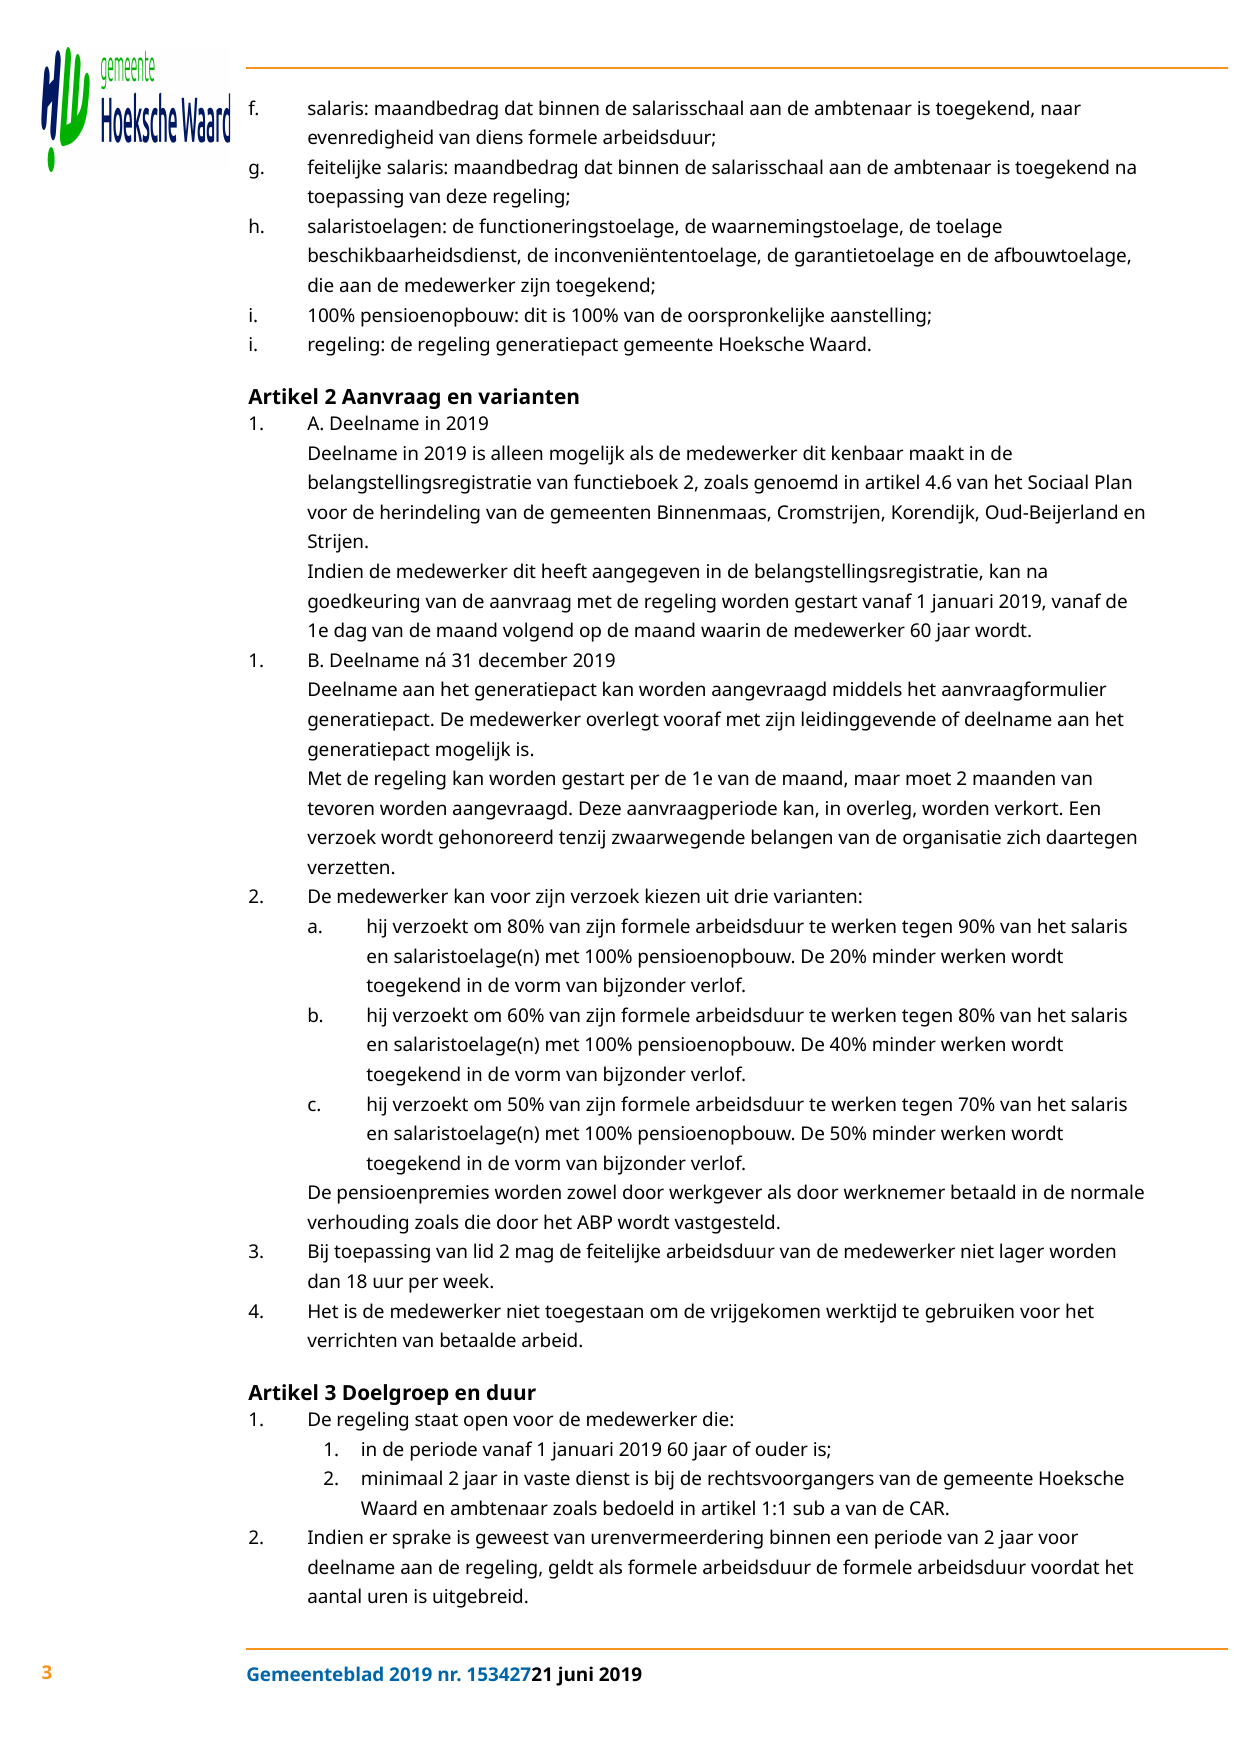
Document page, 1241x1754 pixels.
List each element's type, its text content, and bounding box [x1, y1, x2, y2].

list Het is de medewerker niet toegestaan om de vrijgekomen werktijd te gebruiken voor het verrichten van betaalde arbeid. [248, 1298, 1152, 1353]
text Artikel 2 Aanvraag en varianten [248, 382, 1152, 410]
list feitelijke salaris: maandbedrag dat binnen de salarisschaal aan de ambtenaar is toegekend na toepassing van deze regeling; [248, 154, 1152, 209]
list Bij toepassing van lid 2 mag de feitelijke arbeidsduur van de medewerker niet lager worden dan 18 uur per week. [248, 1239, 1152, 1294]
list Deelname aan het generatiepact kan worden aangevraagd middels het aanvraagformulier generatiepact. De medewerker overlegt vooraf met zijn leidinggevende of deelname aan het generatiepact mogelijk is. [248, 677, 1152, 761]
list hij verzoekt om 80% van zijn formele arbeidsduur te werken tegen 90% van het salaris en salaristoelage(n) met 100% pensioenopbouw. De 20% minder werken wordt toegekend in de vorm van bijzonder verlof. [307, 913, 1152, 998]
list Met de regeling kan worden gestart per de 1e van de maand, maar moet 2 maanden van tevoren worden aangevraagd. Deze aanvraagperiode kan, in overleg, worden verkort. Een verzoek wordt gehonoreerd tenzij zwaarwegende belangen van de organisatie zich daartegen verzetten. [248, 765, 1152, 880]
list salaris: maandbedrag dat binnen de salarisschaal aan de ambtenaar is toegekend, naar evenredigheid van diens formele arbeidsduur; [248, 95, 1152, 150]
picture [41, 47, 231, 172]
list minimaal 2 jaar in vaste dienst is bij de rechtsvoorgangers van de gemeente Hoeksche Waard en ambtenaar zoals bedoeld in artikel 1:1 sub a van de CAR. [323, 1465, 1152, 1521]
list De pensioenpremies worden zowel door werkgever als door werknemer betaald in de normale verhouding zoals die door het ABP wordt vastgesteld. [248, 1179, 1152, 1235]
list Indien de medewerker dit heeft aangegeven in de belangstellingsregistratie, kan na goedkeuring van de aanvraag met de regeling worden gestart vanaf 1 januari 2019, vanaf de 1e dag van de maand volgend op de maand waarin de medewerker 60 jaar wordt. [248, 558, 1152, 643]
list salaristoelagen: de functioneringstoelage, de waarnemingstoelage, de toelage beschikbaarheidsdienst, de inconveniëntentoelage, de garantietoelage en de afbouwtoelage, die aan de medewerker zijn toegekend; [248, 213, 1152, 298]
list hij verzoekt om 50% van zijn formele arbeidsduur te werken tegen 70% van het salaris en salaristoelage(n) met 100% pensioenopbouw. De 50% minder werken wordt toegekend in de vorm van bijzonder verlof. [307, 1091, 1152, 1176]
list hij verzoekt om 60% van zijn formele arbeidsduur te werken tegen 80% van het salaris en salaristoelage(n) met 100% pensioenopbouw. De 40% minder werken wordt toegekend in de vorm van bijzonder verlof. [307, 1002, 1152, 1087]
list in de periode vanaf 1 januari 2019 60 jaar of ouder is; [323, 1436, 1152, 1462]
list 100% pensioenopbouw: dit is 100% van de oorspronkelijke aanstelling; [248, 302, 1152, 328]
list De regeling staat open voor de medewerker die: [248, 1406, 1152, 1432]
list A. Deelname in 2019 [248, 410, 1152, 436]
list B. Deelname ná 31 december 2019 [248, 647, 1152, 673]
list regeling: de regeling generatiepact gemeente Hoeksche Waard. [248, 331, 1152, 357]
list De medewerker kan voor zijn verzoek kiezen uit drie varianten: [248, 884, 1152, 909]
list Indien er sprake is geweest van urenvermeerdering binnen een periode van 2 jaar voor deelname aan de regeling, geldt als formele arbeidsduur de formele arbeidsduur voordat het aantal uren is uitgebreid. [248, 1524, 1152, 1609]
text Artikel 3 Doelgroep en duur [248, 1378, 1152, 1406]
list Deelname in 2019 is alleen mogelijk als de medewerker dit kenbaar maakt in de belangstellingsregistratie van functieboek 2, zoals genoemd in artikel 4.6 van het Sociaal Plan voor de herindeling van de gemeenten Binnenmaas, Cromstrijen, Korendijk, Oud-Beijerland en Strijen. [248, 440, 1152, 554]
